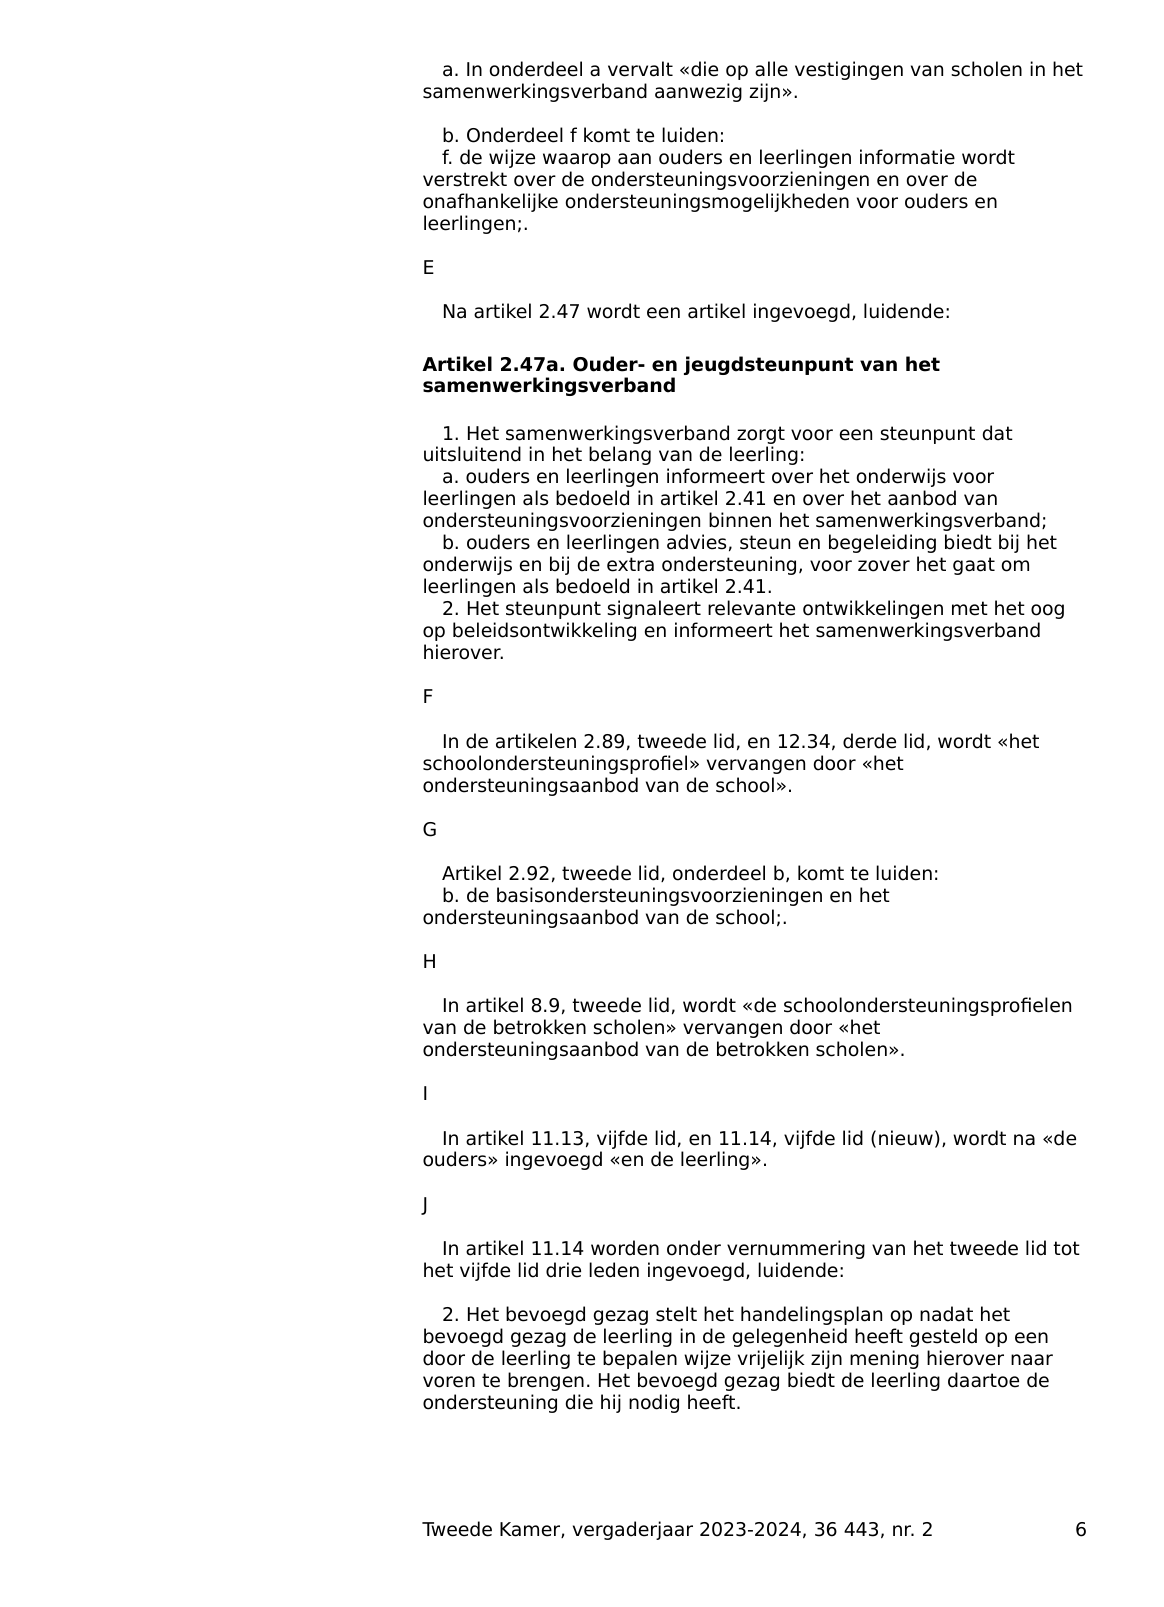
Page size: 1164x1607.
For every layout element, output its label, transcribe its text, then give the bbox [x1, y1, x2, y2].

text f. de wijze waarop aan ouders en leerlingen informatie wordt verstrekt over de ondersteuningsvoorzieningen en over de onafhankelijke ondersteuningsmogelijkheden voor ouders en leerlingen;. [422, 147, 1087, 235]
text In artikel 8.9, tweede lid, wordt «de schoolondersteuningsprofielen van de betrokken scholen» vervangen door «het ondersteuningsaanbod van de betrokken scholen». [422, 995, 1087, 1061]
text H [422, 951, 1087, 973]
subtitle Artikel 2.47a. Ouder- en jeugdsteunpunt van het samenwerkingsverband [422, 353, 1087, 397]
text a. In onderdeel a vervalt «die op alle vestigingen van scholen in het samenwerkingsverband aanwezig zijn». [422, 59, 1087, 103]
text a. ouders en leerlingen informeert over het onderwijs voor leerlingen als bedoeld in artikel 2.41 en over het aanbod van ondersteuningsvoorzieningen binnen het samenwerkingsverband; [422, 466, 1087, 532]
text E [422, 257, 1087, 279]
text 2. Het bevoegd gezag stelt het handelingsplan op nadat het bevoegd gezag de leerling in de gelegenheid heeft gesteld op een door de leerling te bepalen wijze vrijelijk zijn mening hierover naar voren te brengen. Het bevoegd gezag biedt de leerling daartoe de ondersteuning die hij nodig heeft. [422, 1304, 1087, 1414]
text I [422, 1083, 1087, 1105]
text J [422, 1193, 1087, 1216]
text In artikel 11.13, vijfde lid, en 11.14, vijfde lid (nieuw), wordt na «de ouders» ingevoegd «en de leerling». [422, 1127, 1087, 1171]
text F [422, 686, 1087, 708]
text 2. Het steunpunt signaleert relevante ontwikkelingen met het oog op beleidsontwikkeling en informeert het samenwerkingsverband hierover. [422, 598, 1087, 664]
text Na artikel 2.47 wordt een artikel ingevoegd, luidende: [422, 301, 1087, 323]
text G [422, 819, 1087, 841]
text 1. Het samenwerkingsverband zorgt voor een steunpunt dat uitsluitend in het belang van de leerling: [422, 422, 1087, 466]
text b. ouders en leerlingen advies, steun en begeleiding biedt bij het onderwijs en bij de extra ondersteuning, voor zover het gaat om leerlingen als bedoeld in artikel 2.41. [422, 532, 1087, 598]
text b. Onderdeel f komt te luiden: [422, 125, 1087, 147]
text In artikel 11.14 worden onder vernummering van het tweede lid tot het vijfde lid drie leden ingevoegd, luidende: [422, 1238, 1087, 1282]
text Artikel 2.92, tweede lid, onderdeel b, komt te luiden: [422, 863, 1087, 885]
text b. de basisondersteuningsvoorzieningen en het ondersteuningsaanbod van de school;. [422, 885, 1087, 929]
text In de artikelen 2.89, tweede lid, en 12.34, derde lid, wordt «het schoolondersteuningsprofiel» vervangen door «het ondersteuningsaanbod van de school». [422, 731, 1087, 796]
